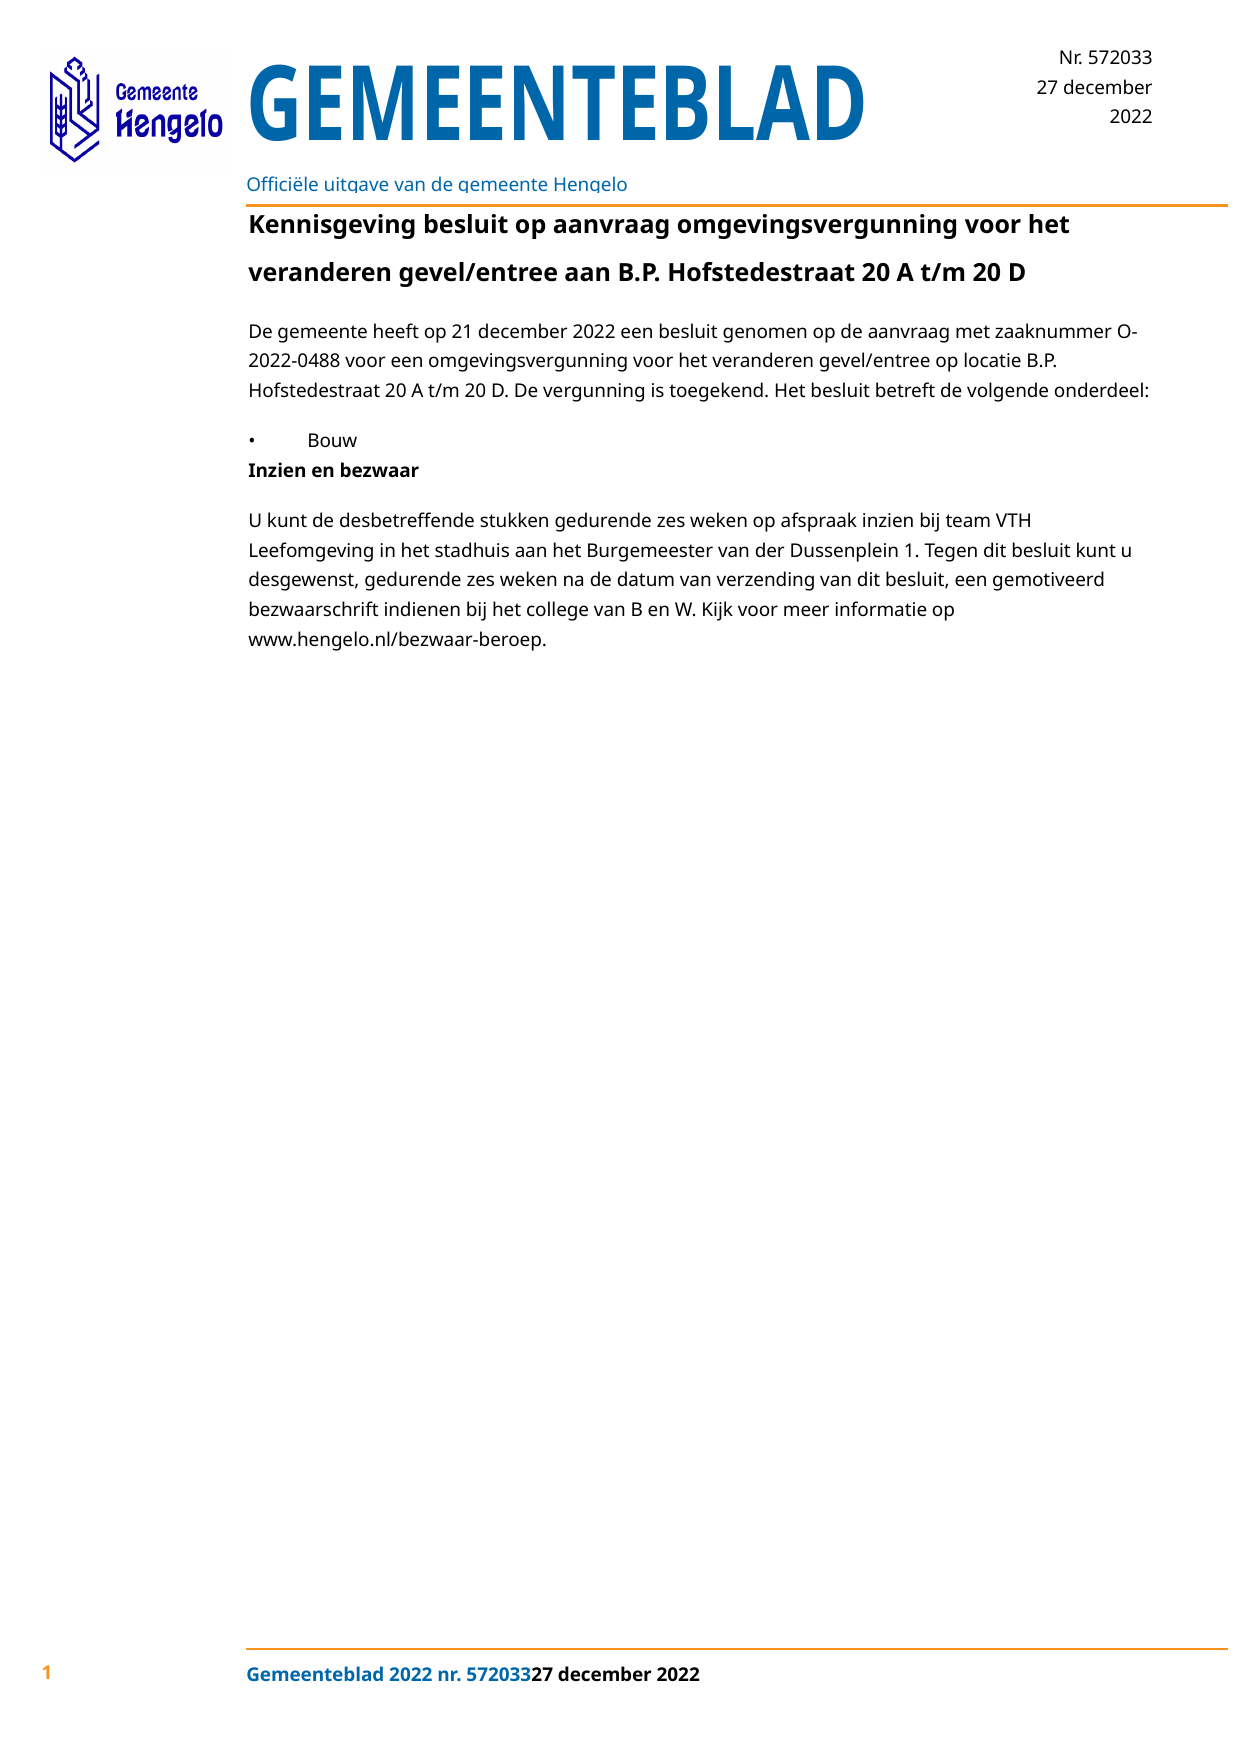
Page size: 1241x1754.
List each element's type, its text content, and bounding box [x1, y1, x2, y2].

text U kunt de desbetreffende stukken gedurende zes weken op afspraak inzien bij team VTH Leefomgeving in het stadhuis aan het Burgemeester van der Dussenplein 1. Tegen dit besluit kunt u desgewenst, gedurende zes weken na de datum van verzending van dit besluit, een gemotiveerd bezwaarschrift indienen bij het college van B en W. Kijk voor meer informatie op www.hengelo.nl/bezwaar-beroep. [248, 507, 1152, 652]
picture [41, 47, 231, 172]
list Bouw [248, 427, 1152, 453]
text Kennisgeving besluit op aanvraag omgevingsvergunning voor het veranderen gevel/entree aan B.P. Hofstedestraat 20 A t/m 20 D [248, 207, 1152, 288]
text De gemeente heeft op 21 december 2022 een besluit genomen op de aanvraag met zaaknummer O-2022-0488 voor een omgevingsvergunning voor het veranderen gevel/entree op locatie B.P. Hofstedestraat 20 A t/m 20 D. De vergunning is toegekend. Het besluit betreft de volgende onderdeel: [248, 318, 1152, 403]
text Inzien en bezwaar [248, 457, 1152, 483]
